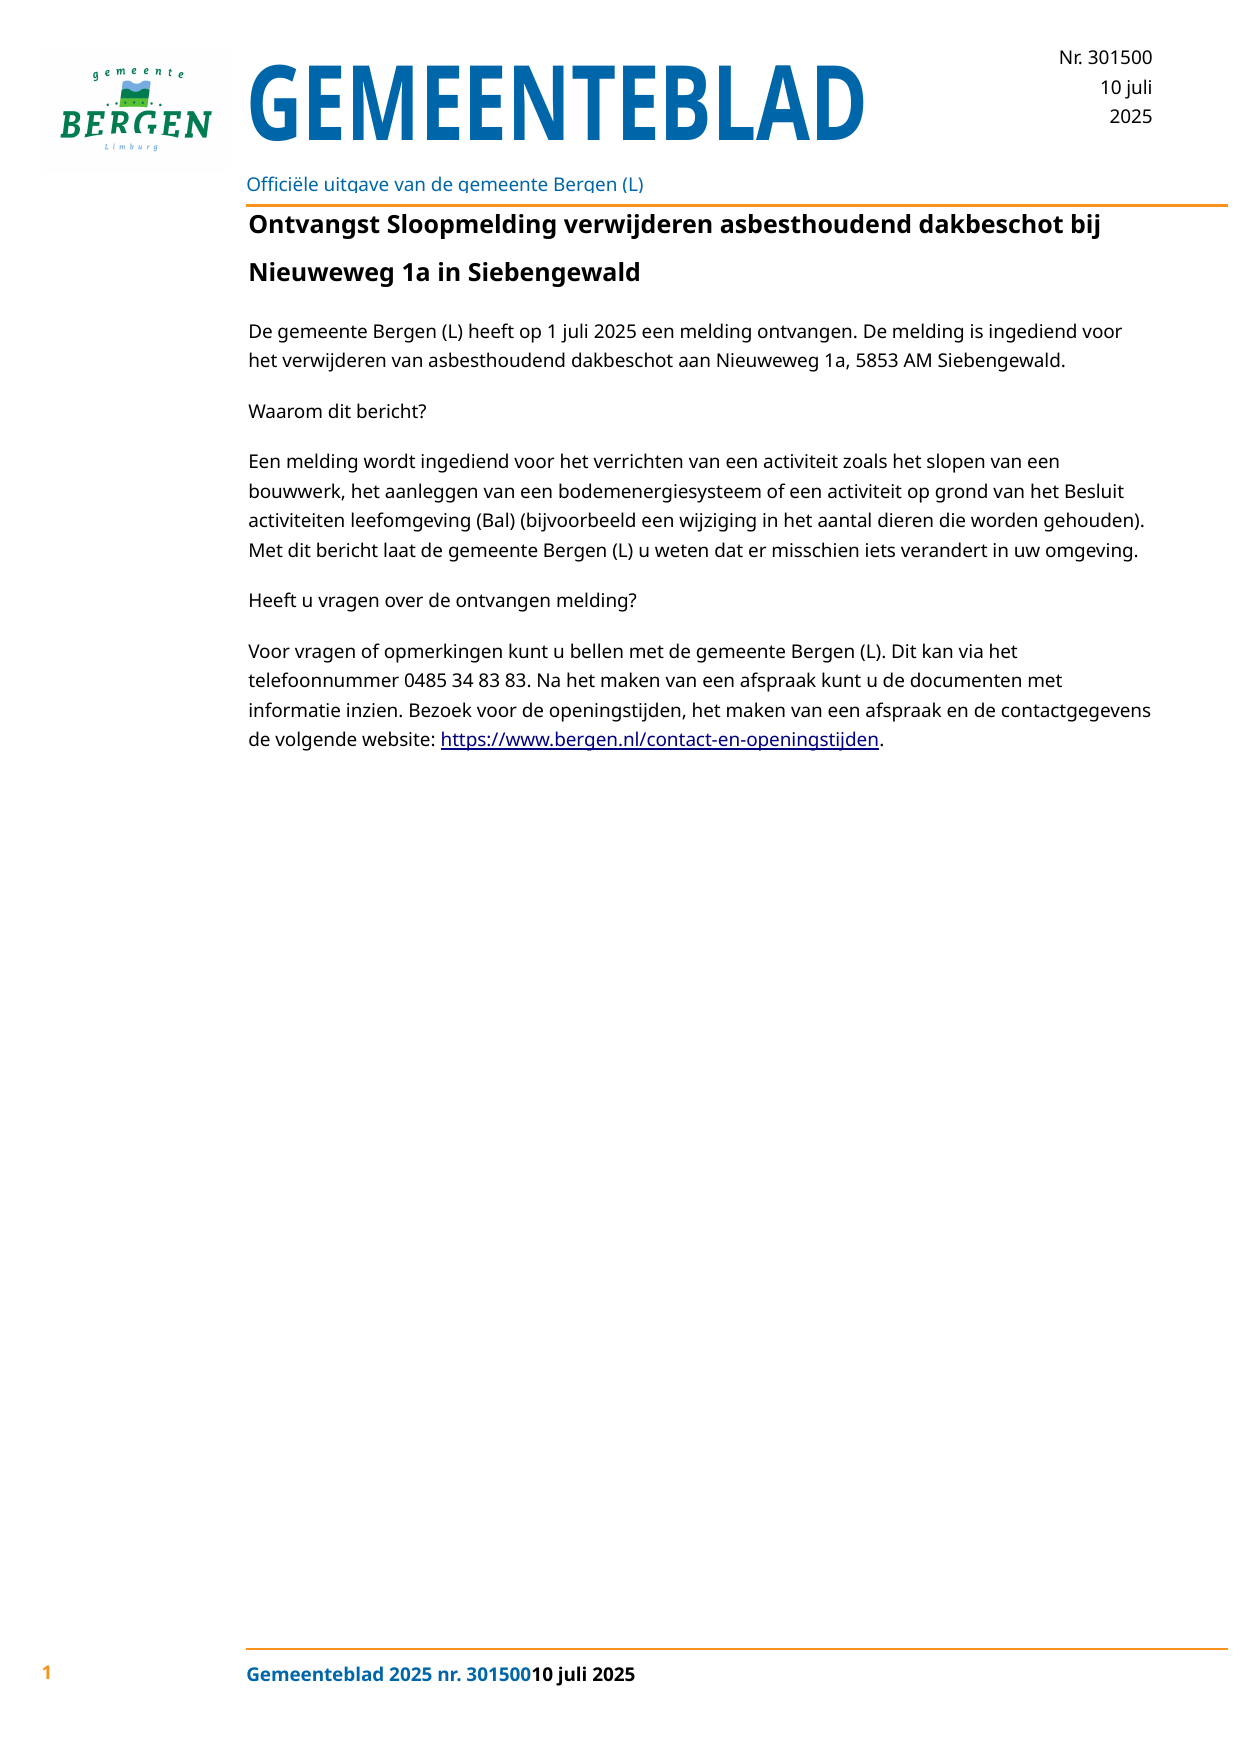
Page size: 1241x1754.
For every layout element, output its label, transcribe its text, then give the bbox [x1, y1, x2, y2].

text De gemeente Bergen (L) heeft op 1 juli 2025 een melding ontvangen. De melding is ingediend voor het verwijderen van asbesthoudend dakbeschot aan Nieuweweg 1a, 5853 AM Siebengewald. [248, 318, 1152, 373]
text Een melding wordt ingediend voor het verrichten van een activiteit zoals het slopen van een bouwwerk, het aanleggen van een bodemenergiesysteem of een activiteit op grond van het Besluit activiteiten leefomgeving (Bal) (bijvoorbeeld een wijziging in het aantal dieren die worden gehouden). Met dit bericht laat de gemeente Bergen (L) u weten dat er misschien iets verandert in uw omgeving. [248, 448, 1152, 563]
text Waarom dit bericht? [248, 398, 1152, 424]
picture [41, 47, 231, 172]
text Heeft u vragen over de ontvangen melding? [248, 587, 1152, 613]
text Voor vragen of opmerkingen kunt u bellen met de gemeente Bergen (L). Dit kan via het telefoonnummer 0485 34 83 83. Na het maken van een afspraak kunt u de documenten met informatie inzien. Bezoek voor de openingstijden, het maken van een afspraak en de contactgegevens de volgende website: https://www.bergen.nl/contact-en-openingstijden. [248, 638, 1152, 752]
text Ontvangst Sloopmelding verwijderen asbesthoudend dakbeschot bij Nieuweweg 1a in Siebengewald [248, 207, 1152, 288]
